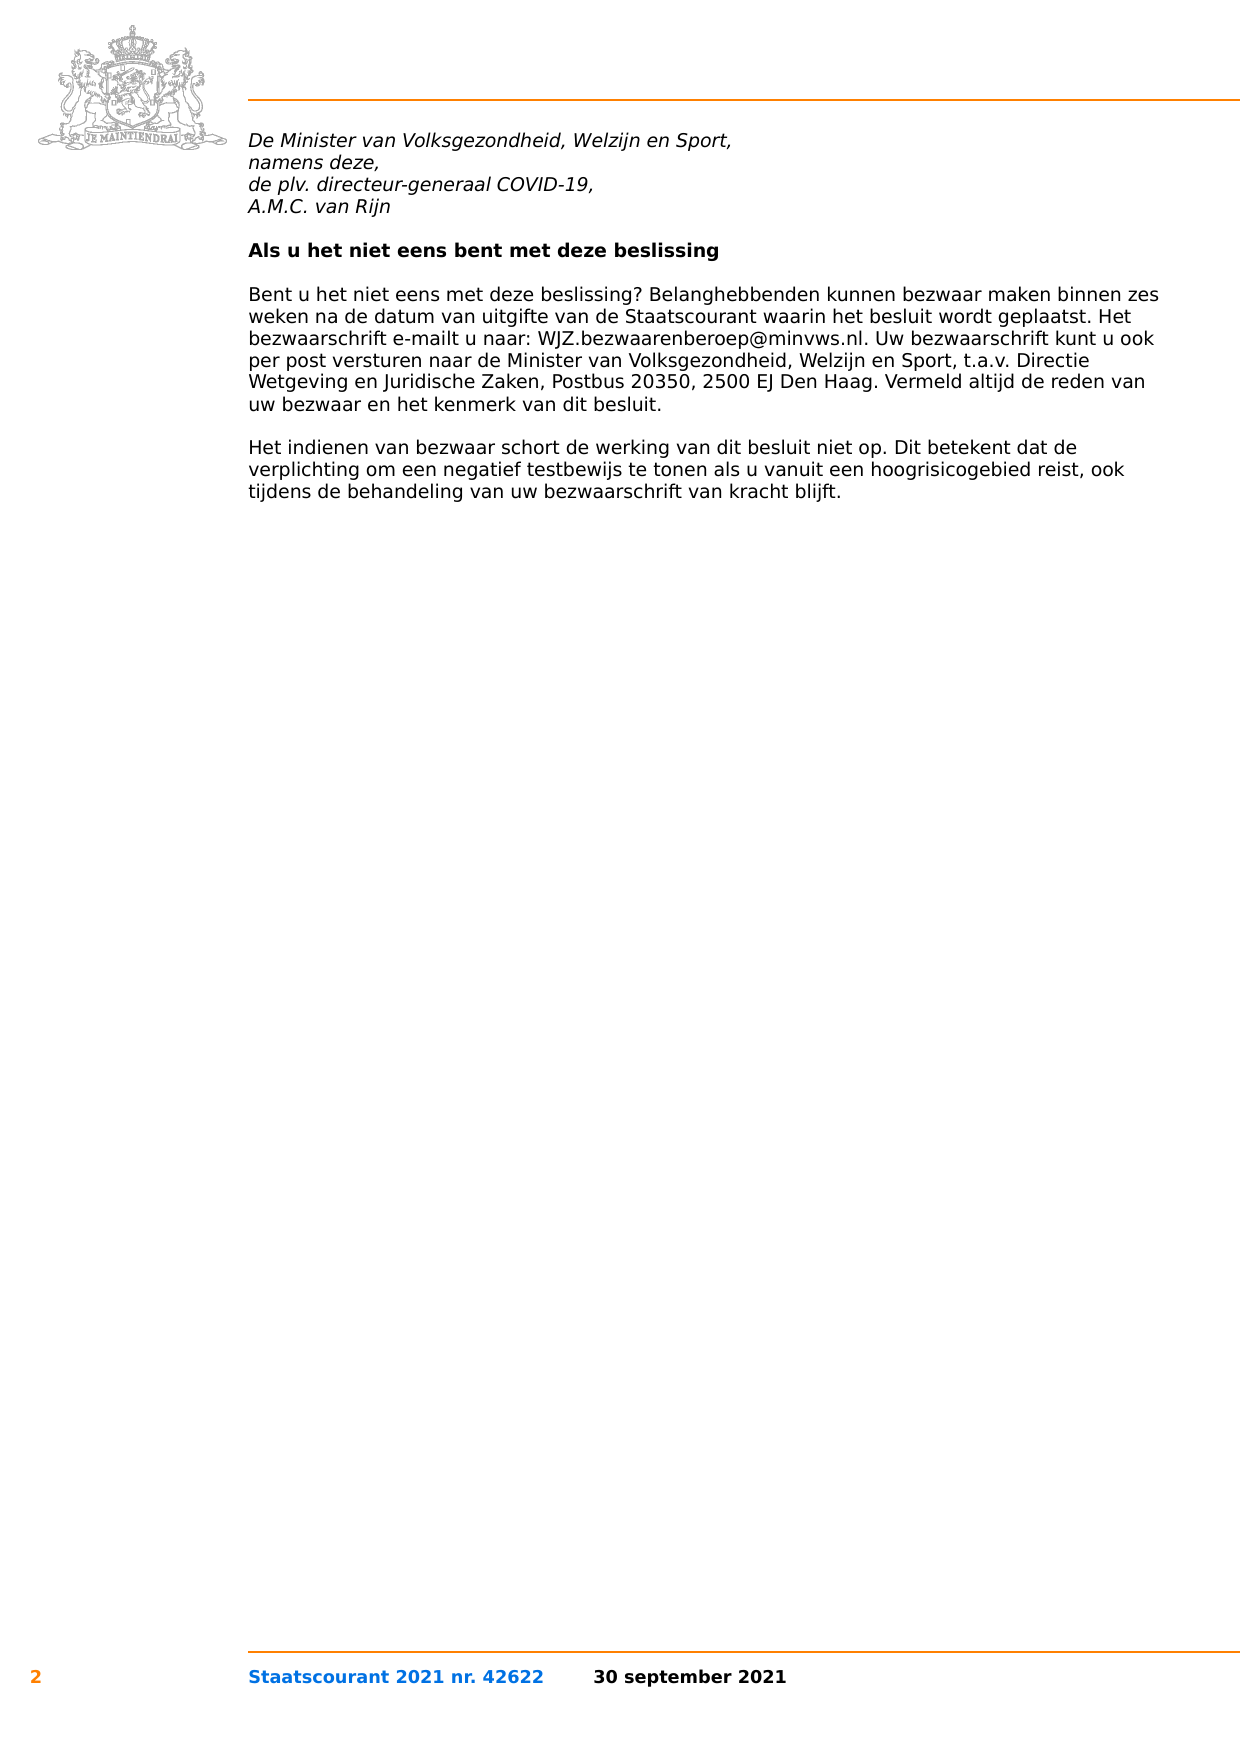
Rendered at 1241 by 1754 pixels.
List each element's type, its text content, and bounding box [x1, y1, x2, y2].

text De Minister van Volksgezondheid, Welzijn en Sport, namens deze, de plv. directeur-generaal COVID-19, A.M.C. van Rijn [248, 130, 1163, 218]
text Bent u het niet eens met deze beslissing? Belanghebbenden kunnen bezwaar maken binnen zes weken na de datum van uitgifte van de Staatscourant waarin het besluit wordt geplaatst. Het bezwaarschrift e-mailt u naar: WJZ.bezwaarenberoep@minvws.nl. Uw bezwaarschrift kunt u ook per post versturen naar de Minister van Volksgezondheid, Welzijn en Sport, t.a.v. Directie Wetgeving en Juridische Zaken, Postbus 20350, 2500 EJ Den Haag. Vermeld altijd de reden van uw bezwaar en het kenmerk van dit besluit. [248, 283, 1163, 415]
picture [38, 25, 227, 150]
text Als u het niet eens bent met deze beslissing [248, 240, 1163, 262]
text Het indienen van bezwaar schort de werking van dit besluit niet op. Dit betekent dat de verplichting om een negatief testbewijs te tonen als u vanuit een hoogrisicogebied reist, ook tijdens de behandeling van uw bezwaarschrift van kracht blijft. [248, 437, 1163, 503]
